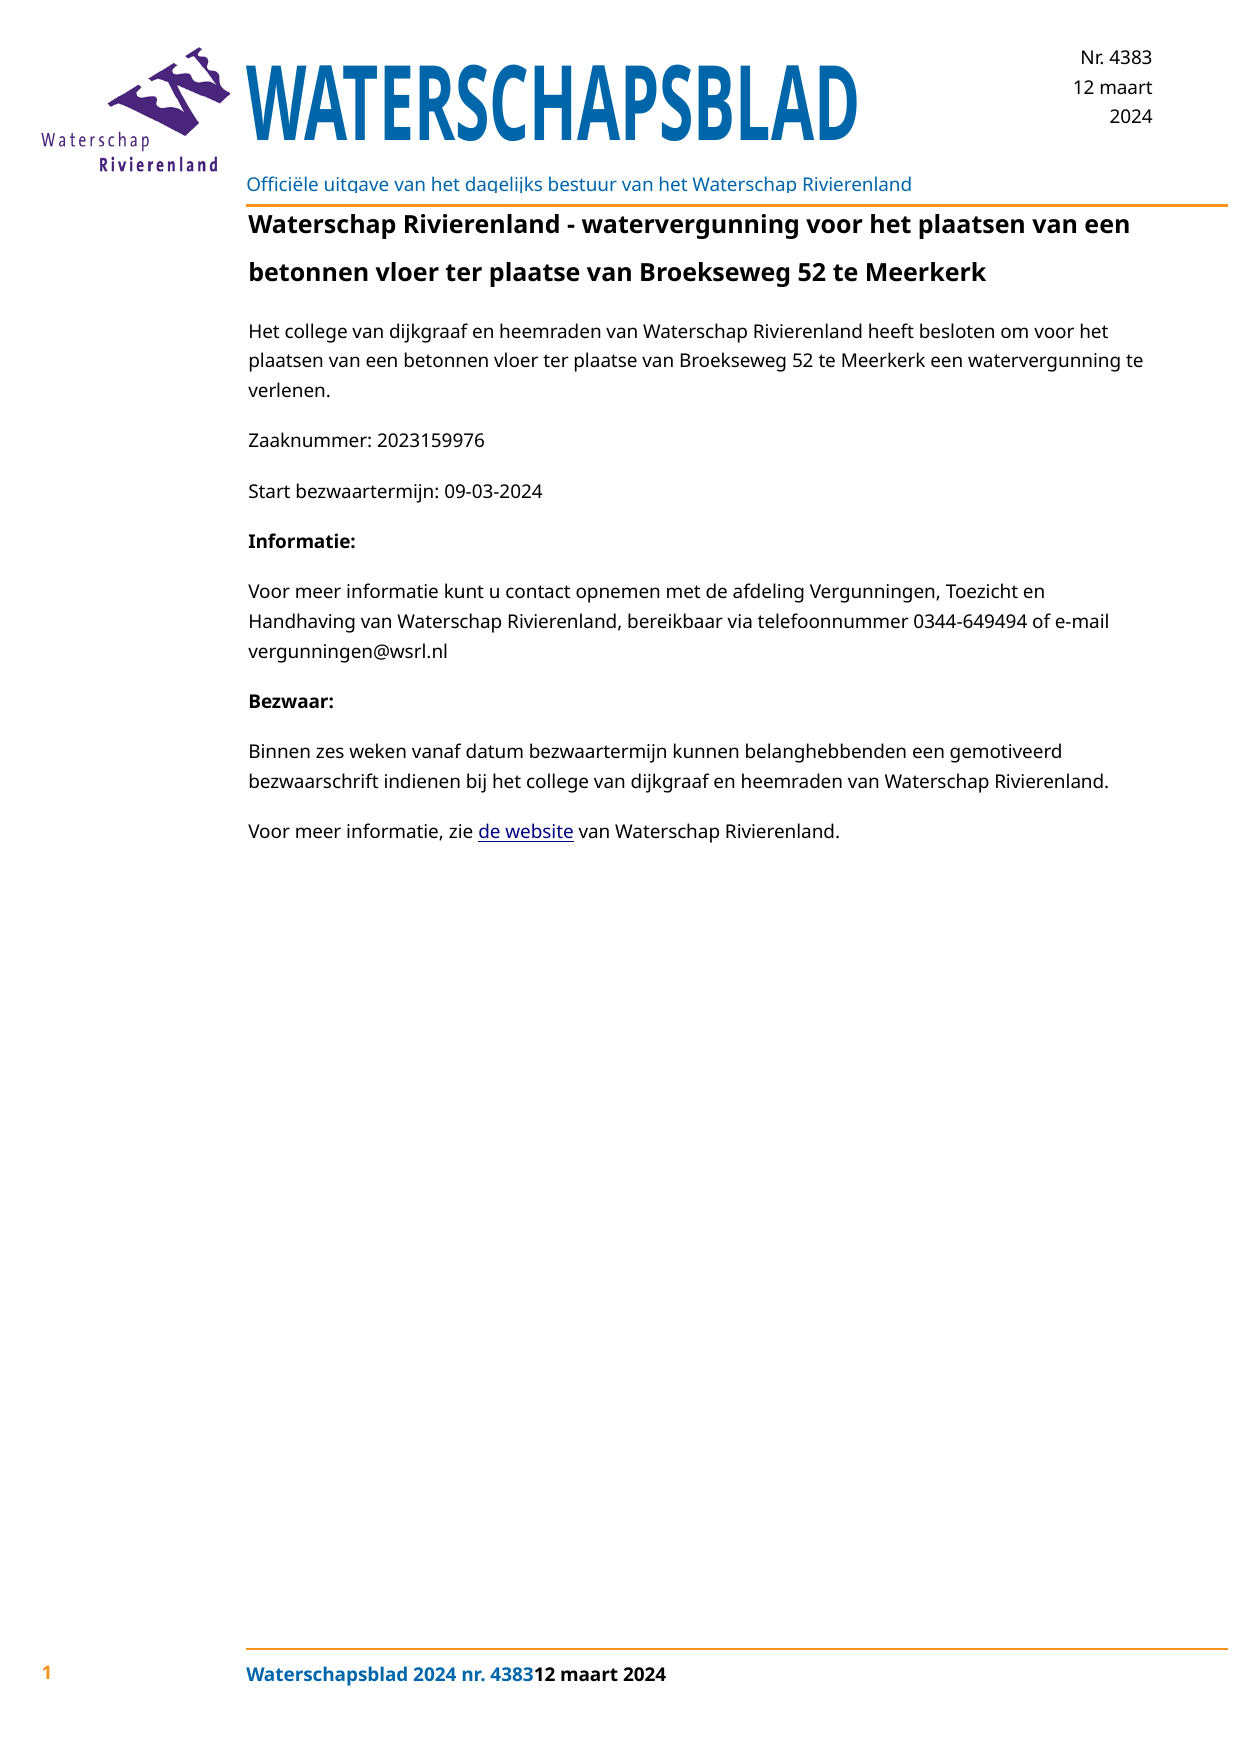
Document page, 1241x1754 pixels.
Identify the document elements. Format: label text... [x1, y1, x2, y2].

text Binnen zes weken vanaf datum bezwaartermijn kunnen belanghebbenden een gemotiveerd bezwaarschrift indienen bij het college van dijkgraaf en heemraden van Waterschap Rivierenland. [248, 739, 1152, 794]
picture [41, 47, 231, 172]
text Informatie: [248, 528, 1152, 554]
text Het college van dijkgraaf en heemraden van Waterschap Rivierenland heeft besloten om voor het plaatsen van een betonnen vloer ter plaatse van Broekseweg 52 te Meerkerk een watervergunning te verlenen. [248, 318, 1152, 403]
text Waterschap Rivierenland - watervergunning voor het plaatsen van een betonnen vloer ter plaatse van Broekseweg 52 te Meerkerk [248, 207, 1152, 288]
text Start bezwaartermijn: 09-03-2024 [248, 478, 1152, 504]
text Zaaknummer: 2023159976 [248, 427, 1152, 453]
text Voor meer informatie kunt u contact opnemen met de afdeling Vergunningen, Toezicht en Handhaving van Waterschap Rivierenland, bereikbaar via telefoonnummer 0344-649494 of e-mail vergunningen@wsrl.nl [248, 579, 1152, 664]
text Voor meer informatie, zie de website van Waterschap Rivierenland. [248, 819, 1152, 844]
text Bezwaar: [248, 688, 1152, 714]
